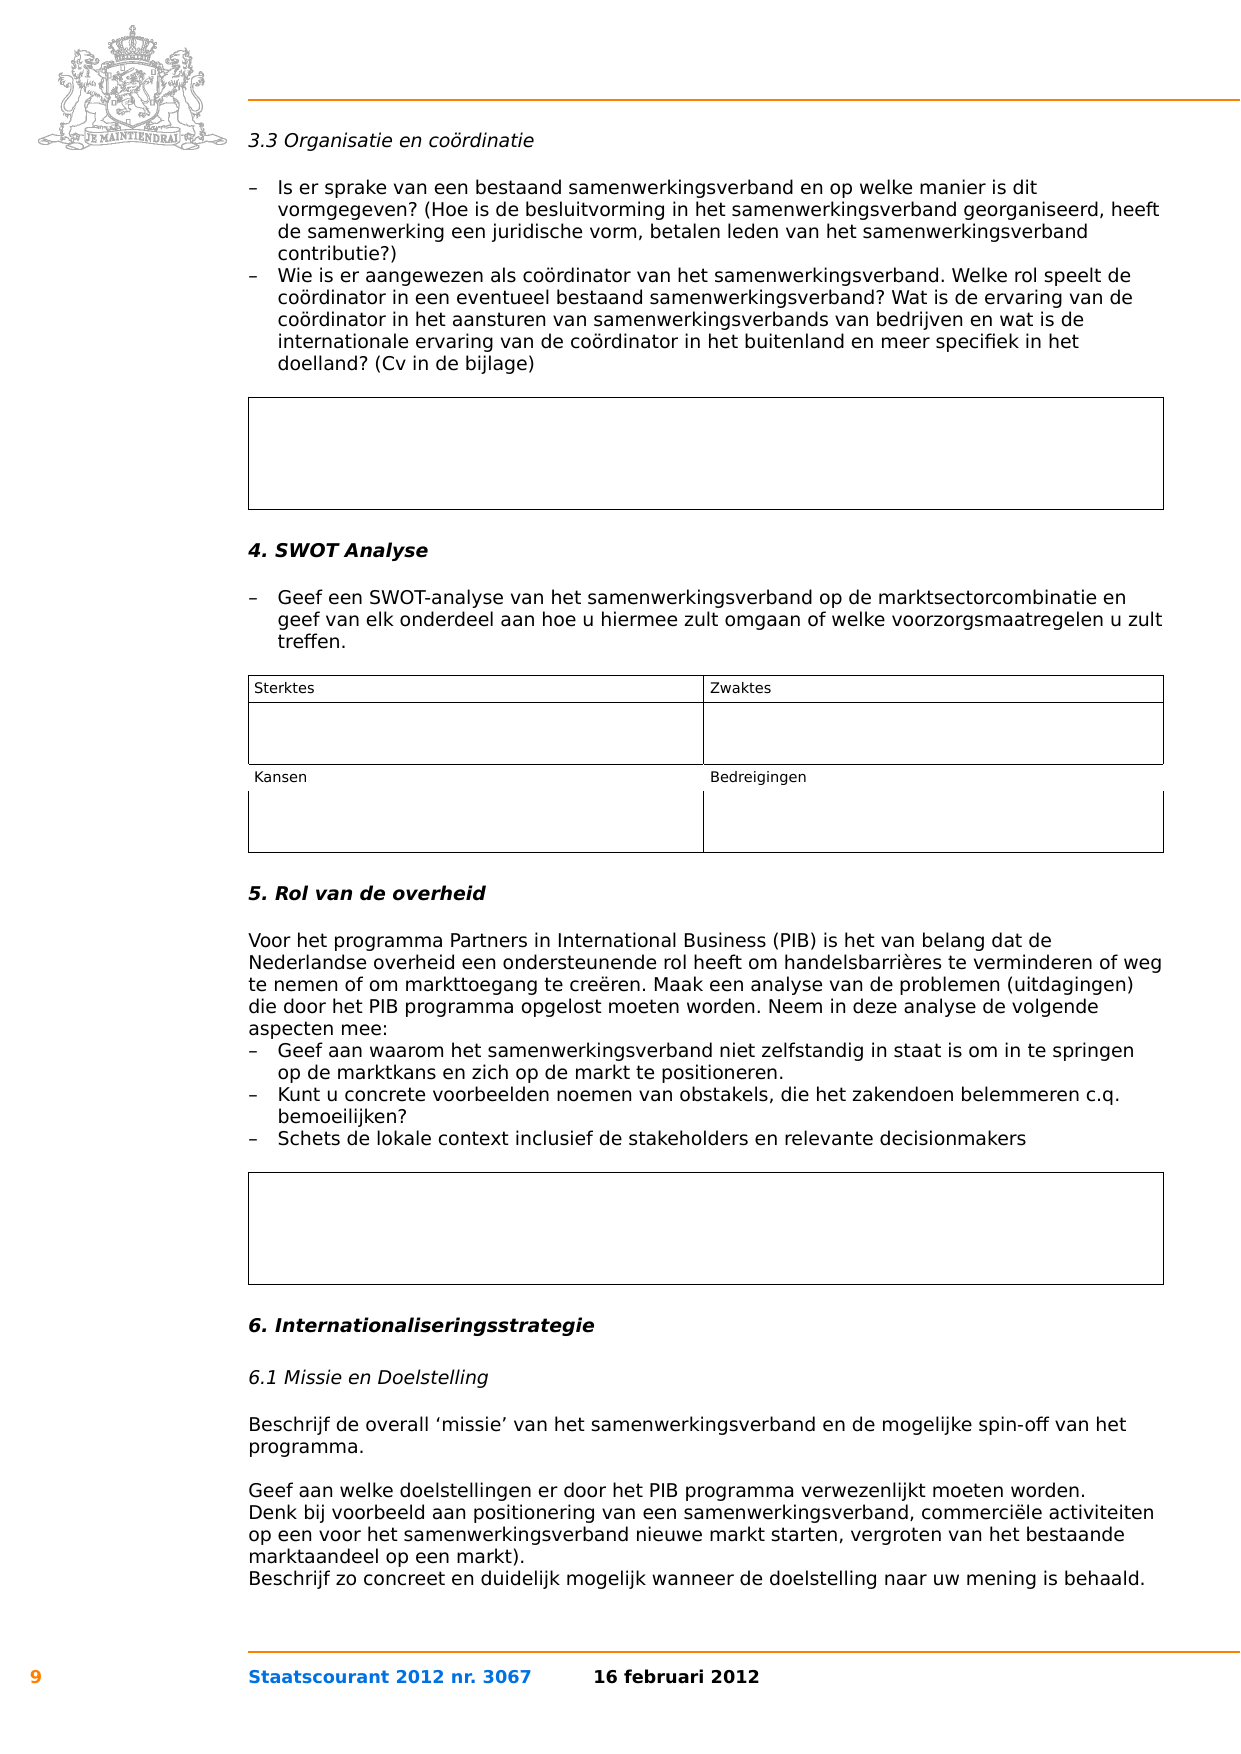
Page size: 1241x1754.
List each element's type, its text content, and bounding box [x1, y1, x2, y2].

table_cell [249, 1229, 1163, 1246]
table_header Sterktes [249, 676, 703, 702]
table_cell [249, 436, 1163, 453]
table_cell [249, 1263, 1163, 1284]
table_header [249, 398, 1163, 419]
table_cell [704, 814, 1163, 831]
table_cell [249, 453, 1163, 470]
picture [38, 25, 227, 150]
subtitle 6. Internationaliseringsstrategie [248, 1315, 1163, 1337]
table_cell [249, 831, 703, 852]
table_header Zwaktes [704, 676, 1163, 702]
table_cell [704, 792, 1163, 813]
table_cell [249, 1212, 1163, 1228]
text – Geef aan waarom het samenwerkingsverband niet zelfstandig in staat is om in te springen op de marktkans en zich op de markt te positioneren. [248, 1040, 1163, 1084]
subtitle 4. SWOT Analyse [248, 540, 1163, 562]
table_cell Kansen [249, 765, 703, 791]
table_cell [249, 792, 703, 813]
table_cell [249, 487, 1163, 509]
table_cell [704, 703, 1163, 725]
table_cell [249, 1246, 1163, 1262]
table_cell [249, 419, 1163, 436]
table_cell [249, 1195, 1163, 1212]
subtitle 3.3 Organisatie en coördinatie [248, 130, 1163, 152]
table_cell [704, 725, 1163, 742]
table_cell [704, 831, 1163, 852]
text Beschrijf de overall ‘missie’ van het samenwerkingsverband en de mogelijke spin-off van het programma. [248, 1414, 1163, 1458]
subtitle 5. Rol van de overheid [248, 883, 1163, 905]
table_cell [249, 725, 703, 742]
text Voor het programma Partners in International Business (PIB) is het van belang dat de Nederlandse overheid een ondersteunende rol heeft om handelsbarrières te verminderen of weg te nemen of om markttoegang te creëren. Maak een analyse van de problemen (uitdagingen) die door het PIB programma opgelost moeten worden. Neem in deze analyse de volgende aspecten mee: [248, 930, 1163, 1040]
table_cell [249, 470, 1163, 487]
table_cell [249, 742, 703, 763]
text Denk bij voorbeeld aan positionering van een samenwerkingsverband, commerciële activiteiten op een voor het samenwerkingsverband nieuwe markt starten, vergroten van het bestaande marktaandeel op een markt). [248, 1502, 1163, 1568]
table_cell [704, 742, 1163, 763]
text – Schets de lokale context inclusief de stakeholders en relevante decisionmakers [248, 1128, 1163, 1150]
table_cell Bedreigingen [704, 765, 1163, 791]
text Geef aan welke doelstellingen er door het PIB programma verwezenlijkt moeten worden. [248, 1480, 1163, 1502]
text – Kunt u concrete voorbeelden noemen van obstakels, die het zakendoen belemmeren c.q. bemoeilijken? [248, 1084, 1163, 1128]
text – Is er sprake van een bestaand samenwerkingsverband en op welke manier is dit vormgegeven? (Hoe is de besluitvorming in het samenwerkingsverband georganiseerd, heeft de samenwerking een juridische vorm, betalen leden van het samenwerkingsverband contributie?) [248, 177, 1163, 265]
table_cell [249, 703, 703, 725]
text Beschrijf zo concreet en duidelijk mogelijk wanneer de doelstelling naar uw mening is behaald. [248, 1568, 1163, 1590]
table_cell [249, 814, 703, 831]
table_header [249, 1173, 1163, 1194]
text – Geef een SWOT-analyse van het samenwerkingsverband op de marktsectorcombinatie en geef van elk onderdeel aan hoe u hiermee zult omgaan of welke voorzorgsmaatregelen u zult treffen. [248, 587, 1163, 653]
subtitle 6.1 Missie en Doelstelling [248, 1367, 1163, 1389]
text – Wie is er aangewezen als coördinator van het samenwerkingsverband. Welke rol speelt de coördinator in een eventueel bestaand samenwerkingsverband? Wat is de ervaring van de coördinator in het aansturen van samenwerkingsverbands van bedrijven en wat is de internationale ervaring van de coördinator in het buitenland en meer specifiek in het doelland? (Cv in de bijlage) [248, 265, 1163, 375]
